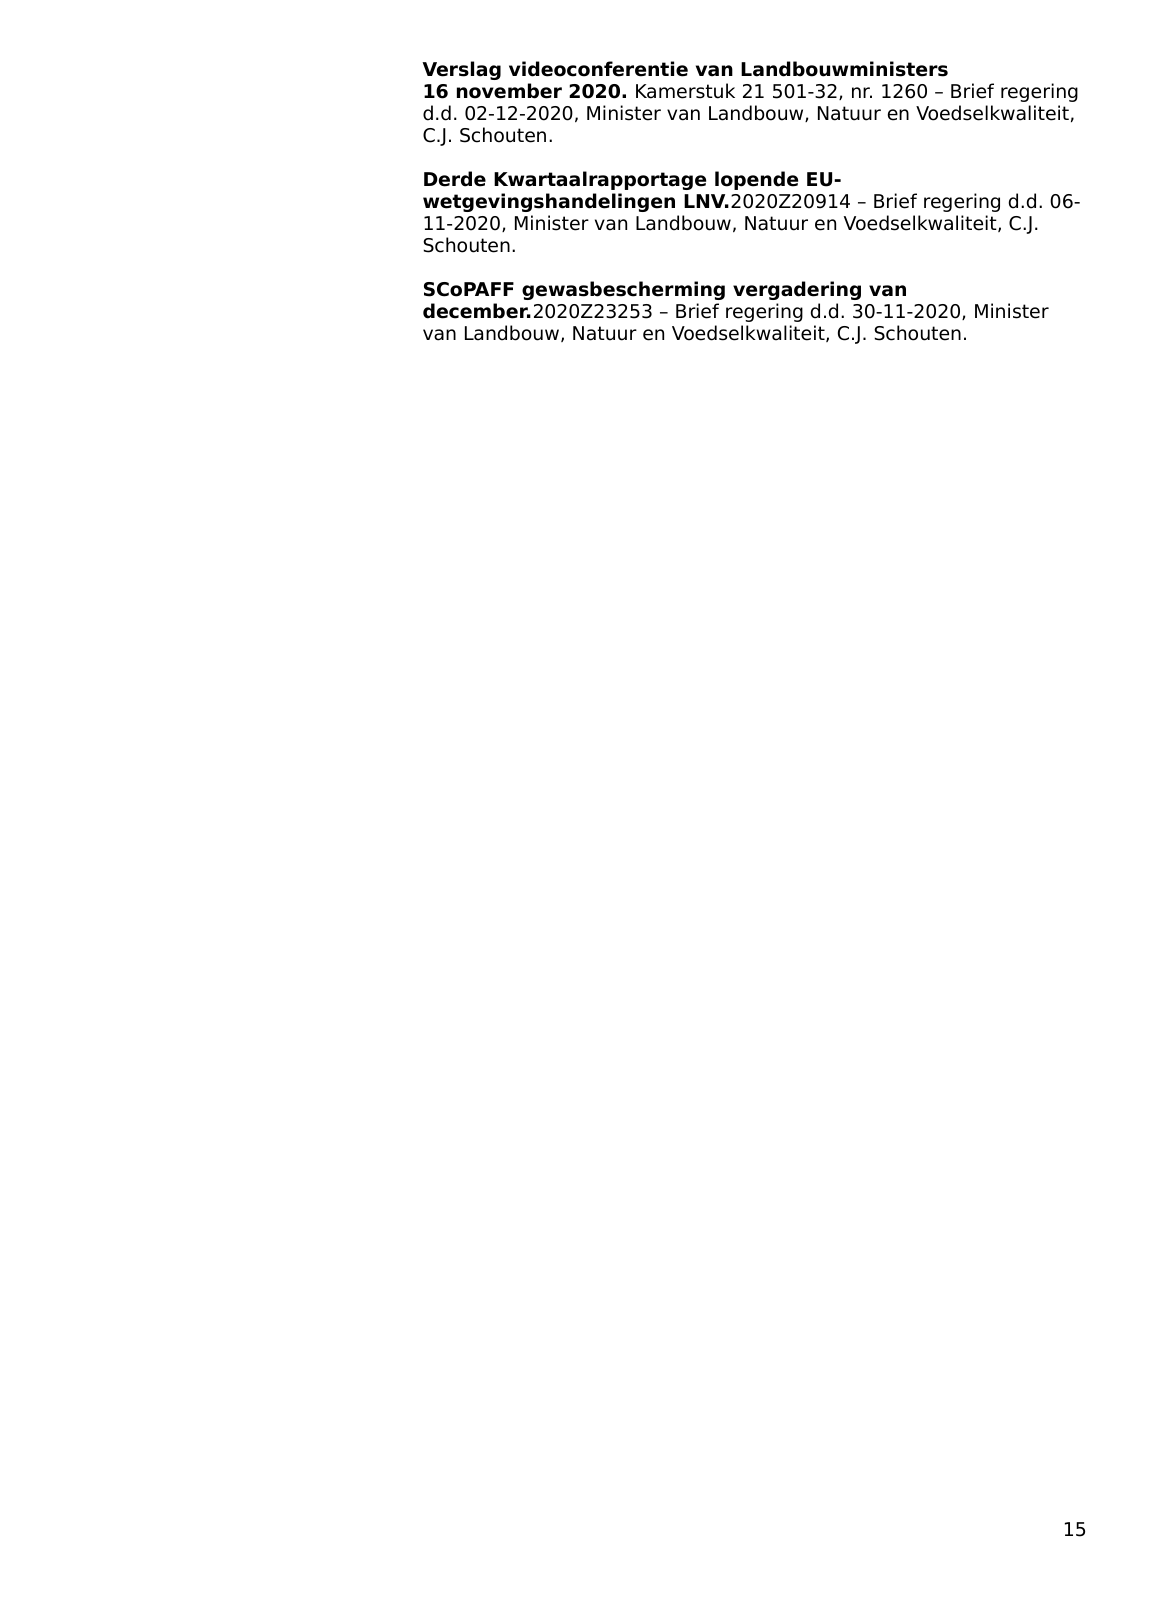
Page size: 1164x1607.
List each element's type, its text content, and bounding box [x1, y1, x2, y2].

text Verslag videoconferentie van Landbouwministers 16 november 2020. Kamerstuk 21 501-32, nr. 1260 – Brief regering d.d. 02-12-2020, Minister van Landbouw, Natuur en Voedselkwaliteit, C.J. Schouten. [422, 59, 1087, 147]
text SCoPAFF gewasbescherming vergadering van december.2020Z23253 – Brief regering d.d. 30-11-2020, Minister van Landbouw, Natuur en Voedselkwaliteit, C.J. Schouten. [422, 279, 1087, 345]
text Derde Kwartaalrapportage lopende EU-wetgevingshandelingen LNV.2020Z20914 – Brief regering d.d. 06-11-2020, Minister van Landbouw, Natuur en Voedselkwaliteit, C.J. Schouten. [422, 169, 1087, 257]
